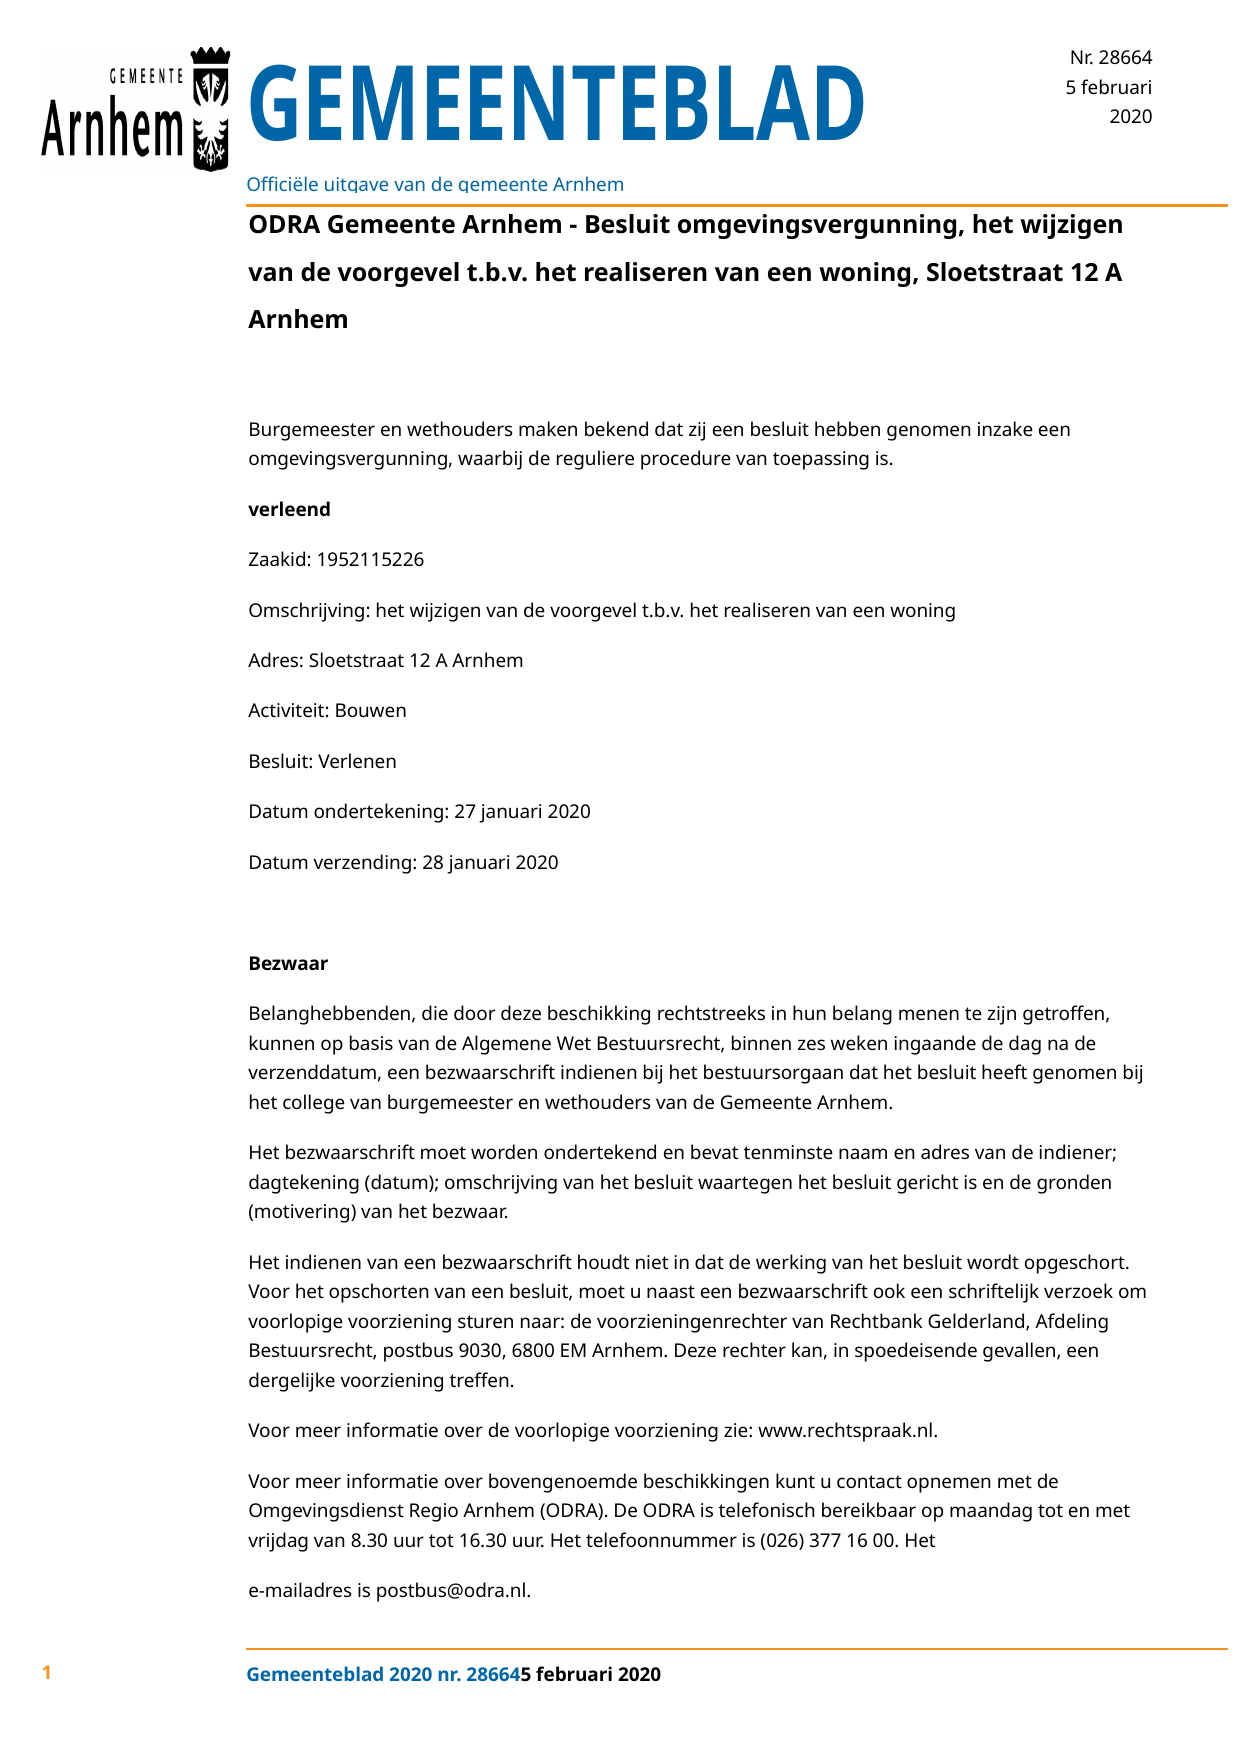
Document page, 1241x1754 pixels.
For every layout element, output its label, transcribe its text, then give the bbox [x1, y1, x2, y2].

text verleend [248, 496, 1152, 522]
text Activiteit: Bouwen [248, 698, 1152, 723]
text Voor meer informatie over de voorlopige voorziening zie: www.rechtspraak.nl. [248, 1418, 1152, 1443]
text Het indienen van een bezwaarschrift houdt niet in dat de werking van het besluit wordt opgeschort. Voor het opschorten van een besluit, moet u naast een bezwaarschrift ook een schriftelijk verzoek om voorlopige voorziening sturen naar: de voorzieningenrechter van Rechtbank Gelderland, Afdeling Bestuursrecht, postbus 9030, 6800 EM Arnhem. Deze rechter kan, in spoedeisende gevallen, een dergelijke voorziening treffen. [248, 1249, 1152, 1393]
text Besluit: Verlenen [248, 748, 1152, 774]
text ODRA Gemeente Arnhem - Besluit omgevingsvergunning, het wijzigen van de voorgevel t.b.v. het realiseren van een woning, Sloetstraat 12 A Arnhem [248, 207, 1152, 336]
text Adres: Sloetstraat 12 A Arnhem [248, 647, 1152, 673]
picture [41, 47, 231, 172]
text Omschrijving: het wijzigen van de voorgevel t.b.v. het realiseren van een woning [248, 597, 1152, 622]
text Belanghebbenden, die door deze beschikking rechtstreeks in hun belang menen te zijn getroffen, kunnen op basis van de Algemene Wet Bestuursrecht, binnen zes weken ingaande de dag na de verzenddatum, een bezwaarschrift indienen bij het bestuursorgaan dat het besluit heeft genomen bij het college van burgemeester en wethouders van de Gemeente Arnhem. [248, 1000, 1152, 1114]
text Burgemeester en wethouders maken bekend dat zij een besluit hebben genomen inzake een omgevingsvergunning, waarbij de reguliere procedure van toepassing is. [248, 416, 1152, 471]
text Bezwaar [248, 950, 1152, 975]
text Zaakid: 1952115226 [248, 546, 1152, 572]
text Datum ondertekening: 27 januari 2020 [248, 798, 1152, 824]
text Het bezwaarschrift moet worden ondertekend en bevat tenminste naam en adres van de indiener; dagtekening (datum); omschrijving van het besluit waartegen het besluit gericht is en de gronden (motivering) van het bezwaar. [248, 1139, 1152, 1224]
text e-mailadres is postbus@odra.nl. [248, 1578, 1152, 1603]
text Datum verzending: 28 januari 2020 [248, 849, 1152, 874]
text Voor meer informatie over bovengenoemde beschikkingen kunt u contact opnemen met de Omgevingsdienst Regio Arnhem (ODRA). De ODRA is telefonisch bereikbaar op maandag tot en met vrijdag van 8.30 uur tot 16.30 uur. Het telefoonnummer is (026) 377 16 00. Het [248, 1468, 1152, 1553]
